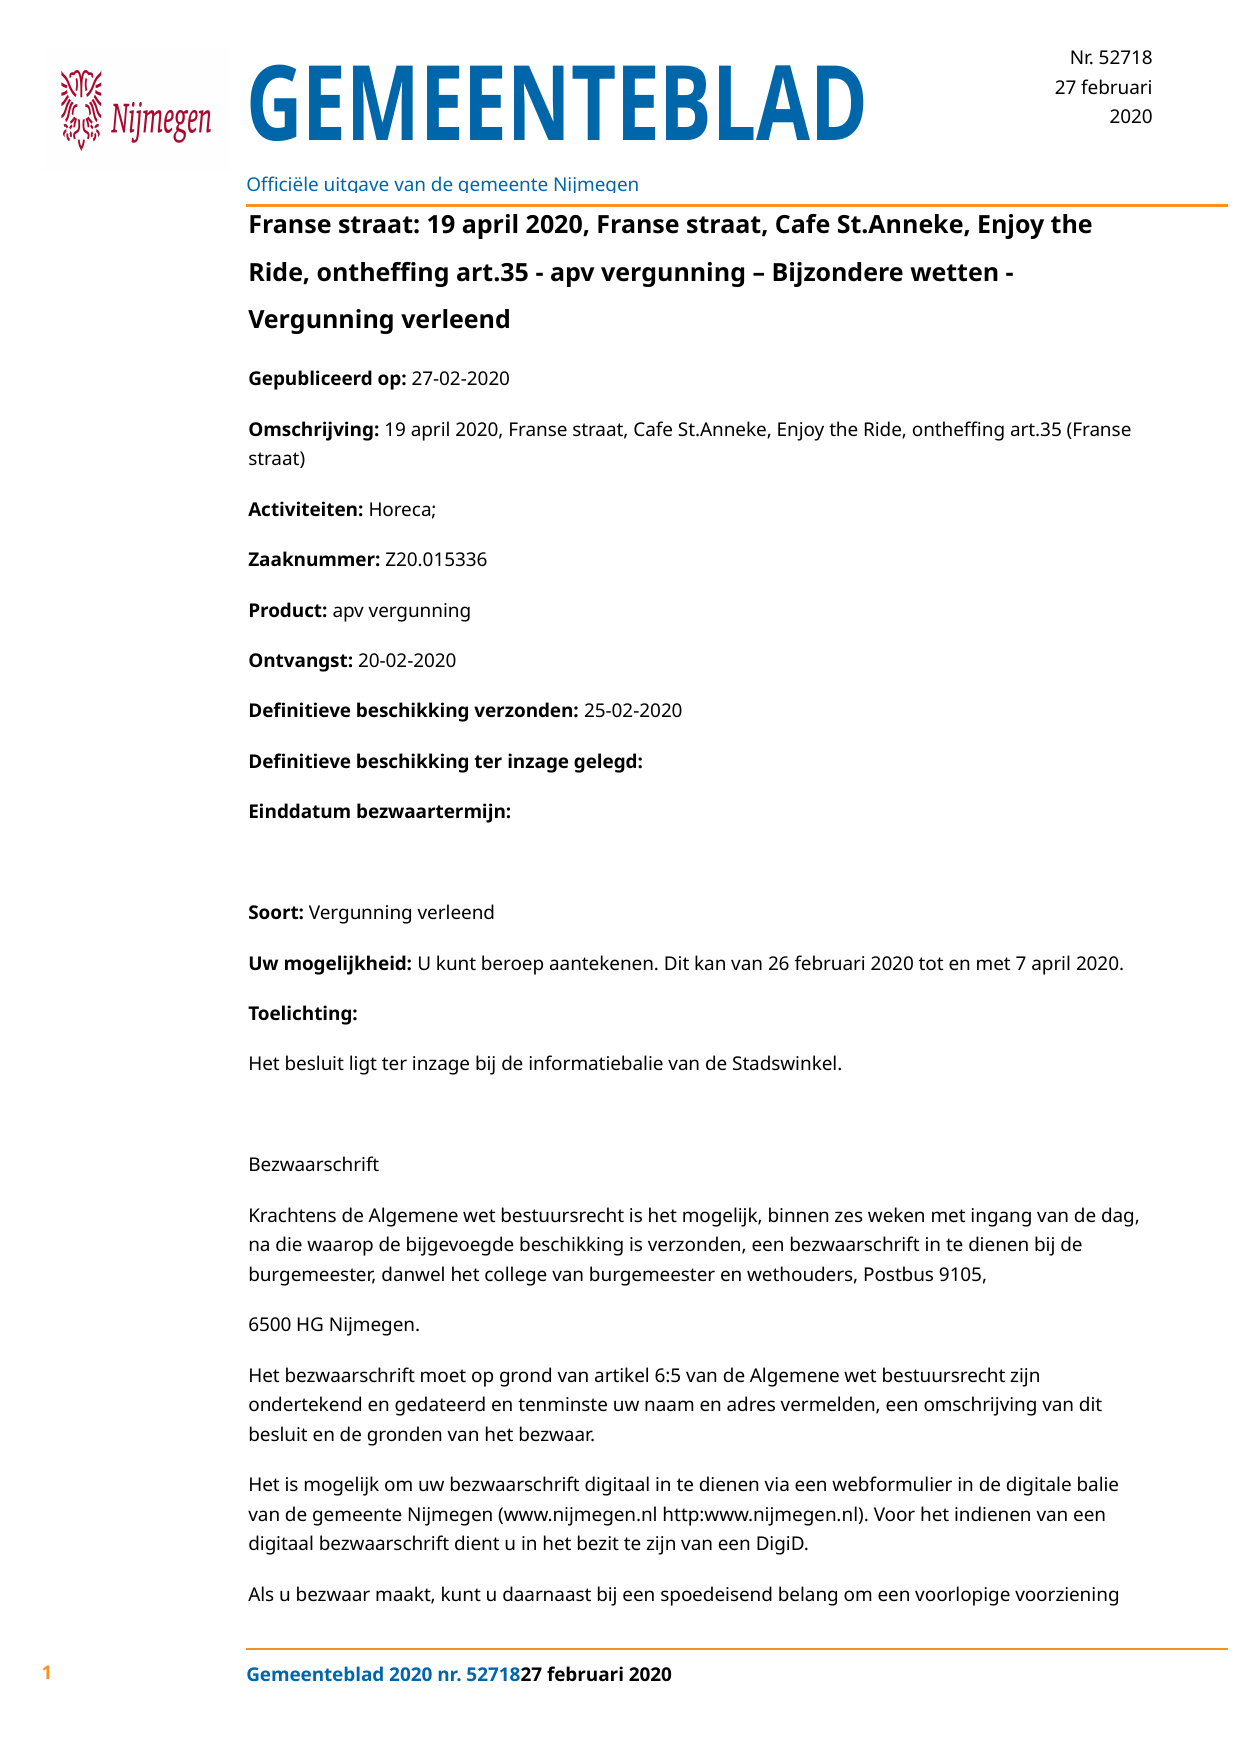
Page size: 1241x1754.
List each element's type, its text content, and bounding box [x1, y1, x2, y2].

text Bezwaarschrift [248, 1151, 1152, 1177]
text Toelichting: [248, 1000, 1152, 1026]
text Einddatum bezwaartermijn: [248, 798, 1152, 824]
text Soort: Vergunning verleend [248, 899, 1152, 925]
text Omschrijving: 19 april 2020, Franse straat, Cafe St.Anneke, Enjoy the Ride, ontheffing art.35 (Franse straat) [248, 416, 1152, 471]
text Het besluit ligt ter inzage bij de informatiebalie van de Stadswinkel. [248, 1051, 1152, 1076]
text Definitieve beschikking verzonden: 25-02-2020 [248, 698, 1152, 723]
text Als u bezwaar maakt, kunt u daarnaast bij een spoedeisend belang om een voorlopige voorziening [248, 1581, 1152, 1607]
text Het is mogelijk om uw bezwaarschrift digitaal in te dienen via een webformulier in de digitale balie van de gemeente Nijmegen (www.nijmegen.nl http:www.nijmegen.nl). Voor het indienen van een digitaal bezwaarschrift dient u in het bezit te zijn van een DigiD. [248, 1471, 1152, 1556]
text Ontvangst: 20-02-2020 [248, 647, 1152, 673]
text Franse straat: 19 april 2020, Franse straat, Cafe St.Anneke, Enjoy the Ride, ontheffing art.35 - apv vergunning – Bijzondere wetten - Vergunning verleend [248, 207, 1152, 336]
text 6500 HG Nijmegen. [248, 1311, 1152, 1337]
picture [41, 47, 231, 172]
text Uw mogelijkheid: U kunt beroep aantekenen. Dit kan van 26 februari 2020 tot en met 7 april 2020. [248, 950, 1152, 975]
text Het bezwaarschrift moet op grond van artikel 6:5 van de Algemene wet bestuursrecht zijn ondertekend en gedateerd en tenminste uw naam en adres vermelden, een omschrijving van dit besluit en de gronden van het bezwaar. [248, 1362, 1152, 1447]
text Gepubliceerd op: 27-02-2020 [248, 366, 1152, 391]
text Activiteiten: Horeca; [248, 496, 1152, 522]
text Product: apv vergunning [248, 597, 1152, 622]
text Krachtens de Algemene wet bestuursrecht is het mogelijk, binnen zes weken met ingang van de dag, na die waarop de bijgevoegde beschikking is verzonden, een bezwaarschrift in te dienen bij de burgemeester, danwel het college van burgemeester en wethouders, Postbus 9105, [248, 1202, 1152, 1287]
text Zaaknummer: Z20.015336 [248, 546, 1152, 572]
text Definitieve beschikking ter inzage gelegd: [248, 748, 1152, 774]
